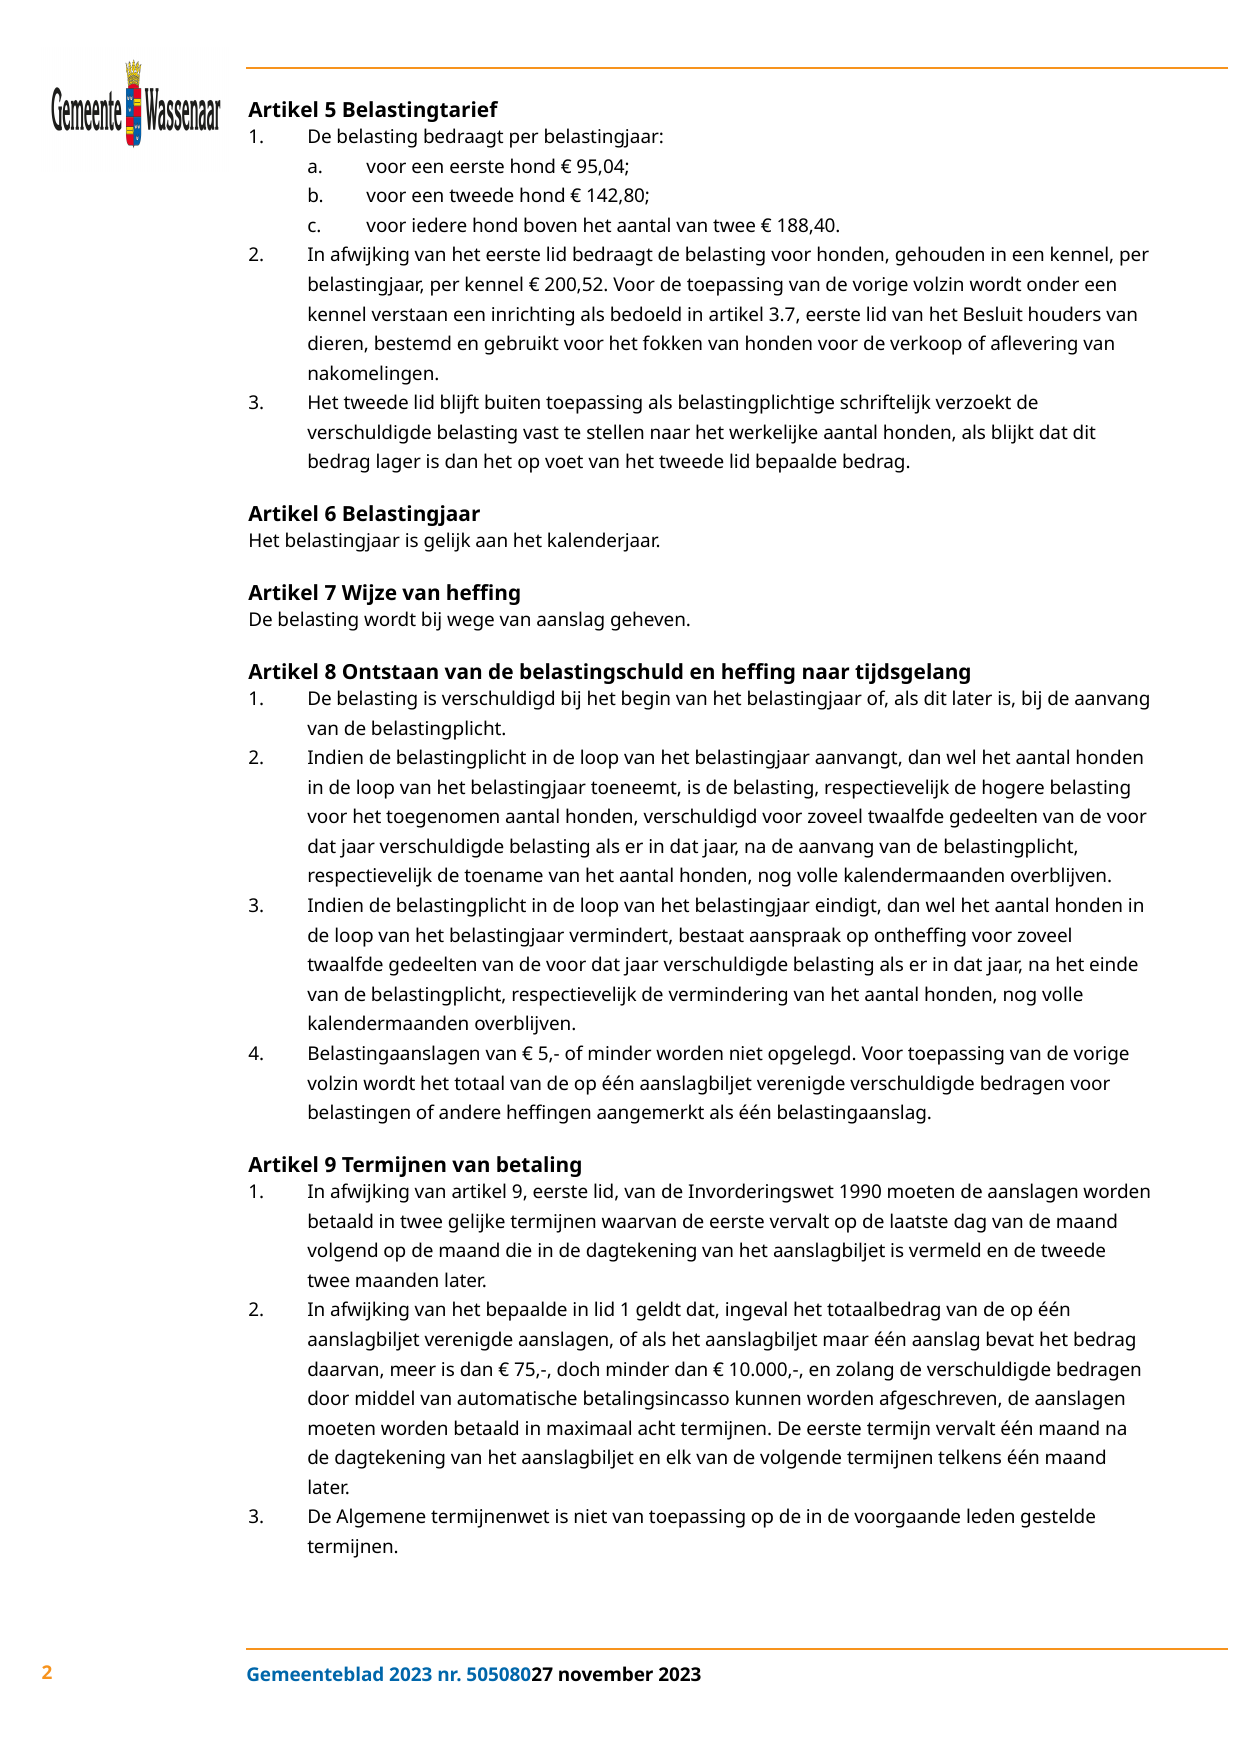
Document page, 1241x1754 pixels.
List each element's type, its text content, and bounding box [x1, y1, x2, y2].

picture [41, 47, 231, 172]
list Indien de belastingplicht in de loop van het belastingjaar aanvangt, dan wel het aantal honden in de loop van het belastingjaar toeneemt, is de belasting, respectievelijk de hogere belasting voor het toegenomen aantal honden, verschuldigd voor zoveel twaalfde gedeelten van de voor dat jaar verschuldigde belasting als er in dat jaar, na de aanvang van de belastingplicht, respectievelijk de toename van het aantal honden, nog volle kalendermaanden overblijven. [248, 744, 1152, 888]
list In afwijking van artikel 9, eerste lid, van de Invorderingswet 1990 moeten de aanslagen worden betaald in twee gelijke termijnen waarvan de eerste vervalt op de laatste dag van de maand volgend op de maand die in de dagtekening van het aanslagbiljet is vermeld en de tweede twee maanden later. [248, 1178, 1152, 1293]
list Indien de belastingplicht in de loop van het belastingjaar eindigt, dan wel het aantal honden in de loop van het belastingjaar vermindert, bestaat aanspraak op ontheffing voor zoveel twaalfde gedeelten van de voor dat jaar verschuldigde belasting als er in dat jaar, na het einde van de belastingplicht, respectievelijk de vermindering van het aantal honden, nog volle kalendermaanden overblijven. [248, 892, 1152, 1036]
text Artikel 5 Belastingtarief [248, 95, 1152, 123]
list Belastingaanslagen van € 5,- of minder worden niet opgelegd. Voor toepassing van de vorige volzin wordt het totaal van de op één aanslagbiljet verenigde verschuldigde bedragen voor belastingen of andere heffingen aangemerkt als één belastingaanslag. [248, 1040, 1152, 1125]
text Artikel 6 Belastingjaar [248, 499, 1152, 527]
text Artikel 9 Termijnen van betaling [248, 1150, 1152, 1178]
text Artikel 8 Ontstaan van de belastingschuld en heffing naar tijdsgelang [248, 657, 1152, 685]
list De belasting bedraagt per belastingjaar: [248, 123, 1152, 149]
text De belasting wordt bij wege van aanslag geheven. [248, 606, 1152, 632]
list In afwijking van het bepaalde in lid 1 geldt dat, ingeval het totaalbedrag van de op één aanslagbiljet verenigde aanslagen, of als het aanslagbiljet maar één aanslag bevat het bedrag daarvan, meer is dan € 75,-, doch minder dan € 10.000,-, en zolang de verschuldigde bedragen door middel van automatische betalingsincasso kunnen worden afgeschreven, de aanslagen moeten worden betaald in maximaal acht termijnen. De eerste termijn vervalt één maand na de dagtekening van het aanslagbiljet en elk van de volgende termijnen telkens één maand later. [248, 1297, 1152, 1500]
text Artikel 7 Wijze van heffing [248, 578, 1152, 606]
list voor een eerste hond € 95,04; [307, 153, 1152, 178]
list voor iedere hond boven het aantal van twee € 188,40. [307, 212, 1152, 238]
list De belasting is verschuldigd bij het begin van het belastingjaar of, als dit later is, bij de aanvang van de belastingplicht. [248, 685, 1152, 741]
list voor een tweede hond € 142,80; [307, 182, 1152, 208]
list In afwijking van het eerste lid bedraagt de belasting voor honden, gehouden in een kennel, per belastingjaar, per kennel € 200,52. Voor de toepassing van de vorige volzin wordt onder een kennel verstaan een inrichting als bedoeld in artikel 3.7, eerste lid van het Besluit houders van dieren, bestemd en gebruikt voor het fokken van honden voor de verkoop of aflevering van nakomelingen. [248, 242, 1152, 386]
list De Algemene termijnenwet is niet van toepassing op de in de voorgaande leden gestelde termijnen. [248, 1504, 1152, 1559]
list Het tweede lid blijft buiten toepassing als belastingplichtige schriftelijk verzoekt de verschuldigde belasting vast te stellen naar het werkelijke aantal honden, als blijkt dat dit bedrag lager is dan het op voet van het tweede lid bepaalde bedrag. [248, 389, 1152, 474]
text Het belastingjaar is gelijk aan het kalenderjaar. [248, 527, 1152, 553]
